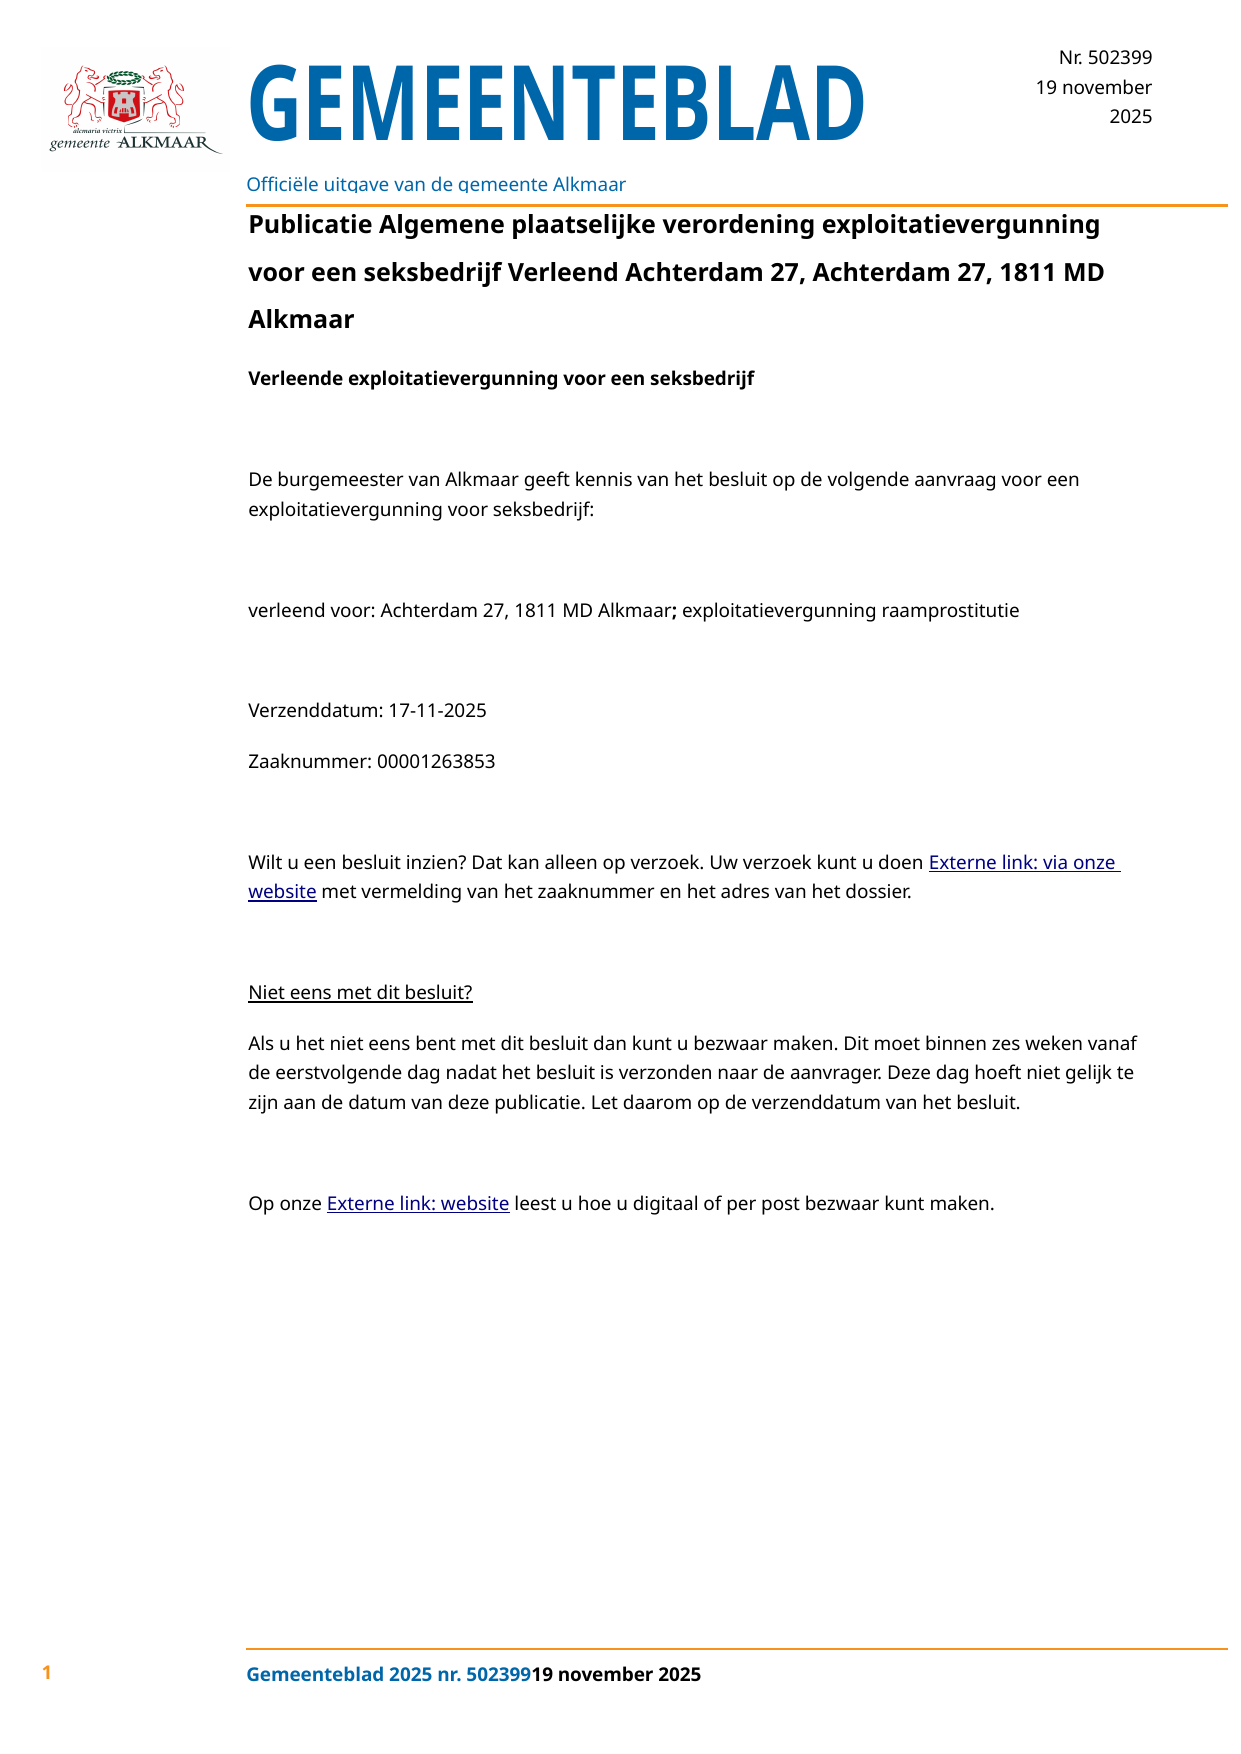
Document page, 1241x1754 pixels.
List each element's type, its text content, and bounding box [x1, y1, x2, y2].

text verleend voor: Achterdam 27, 1811 MD Alkmaar; exploitatievergunning raamprostitutie [248, 597, 1152, 622]
text Wilt u een besluit inzien? Dat kan alleen op verzoek. Uw verzoek kunt u doen Externe link: via onze website met vermelding van het zaaknummer en het adres van het dossier. [248, 849, 1152, 904]
picture [41, 47, 231, 172]
text Als u het niet eens bent met dit besluit dan kunt u bezwaar maken. Dit moet binnen zes weken vanaf de eerstvolgende dag nadat het besluit is verzonden naar de aanvrager. Deze dag hoeft niet gelijk te zijn aan de datum van deze publicatie. Let daarom op de verzenddatum van het besluit. [248, 1030, 1152, 1114]
text Publicatie Algemene plaatselijke verordening exploitatievergunning voor een seksbedrijf Verleend Achterdam 27, Achterdam 27, 1811 MD Alkmaar [248, 207, 1152, 336]
text De burgemeester van Alkmaar geeft kennis van het besluit op de volgende aanvraag voor een exploitatievergunning voor seksbedrijf: [248, 466, 1152, 522]
text Niet eens met dit besluit? [248, 979, 1152, 1005]
text Op onze Externe link: website leest u hoe u digitaal of per post bezwaar kunt maken. [248, 1190, 1152, 1215]
text Verleende exploitatievergunning voor een seksbedrijf [248, 366, 1152, 391]
text Verzenddatum: 17-11-2025 [248, 698, 1152, 723]
text Zaaknummer: 00001263853 [248, 748, 1152, 774]
